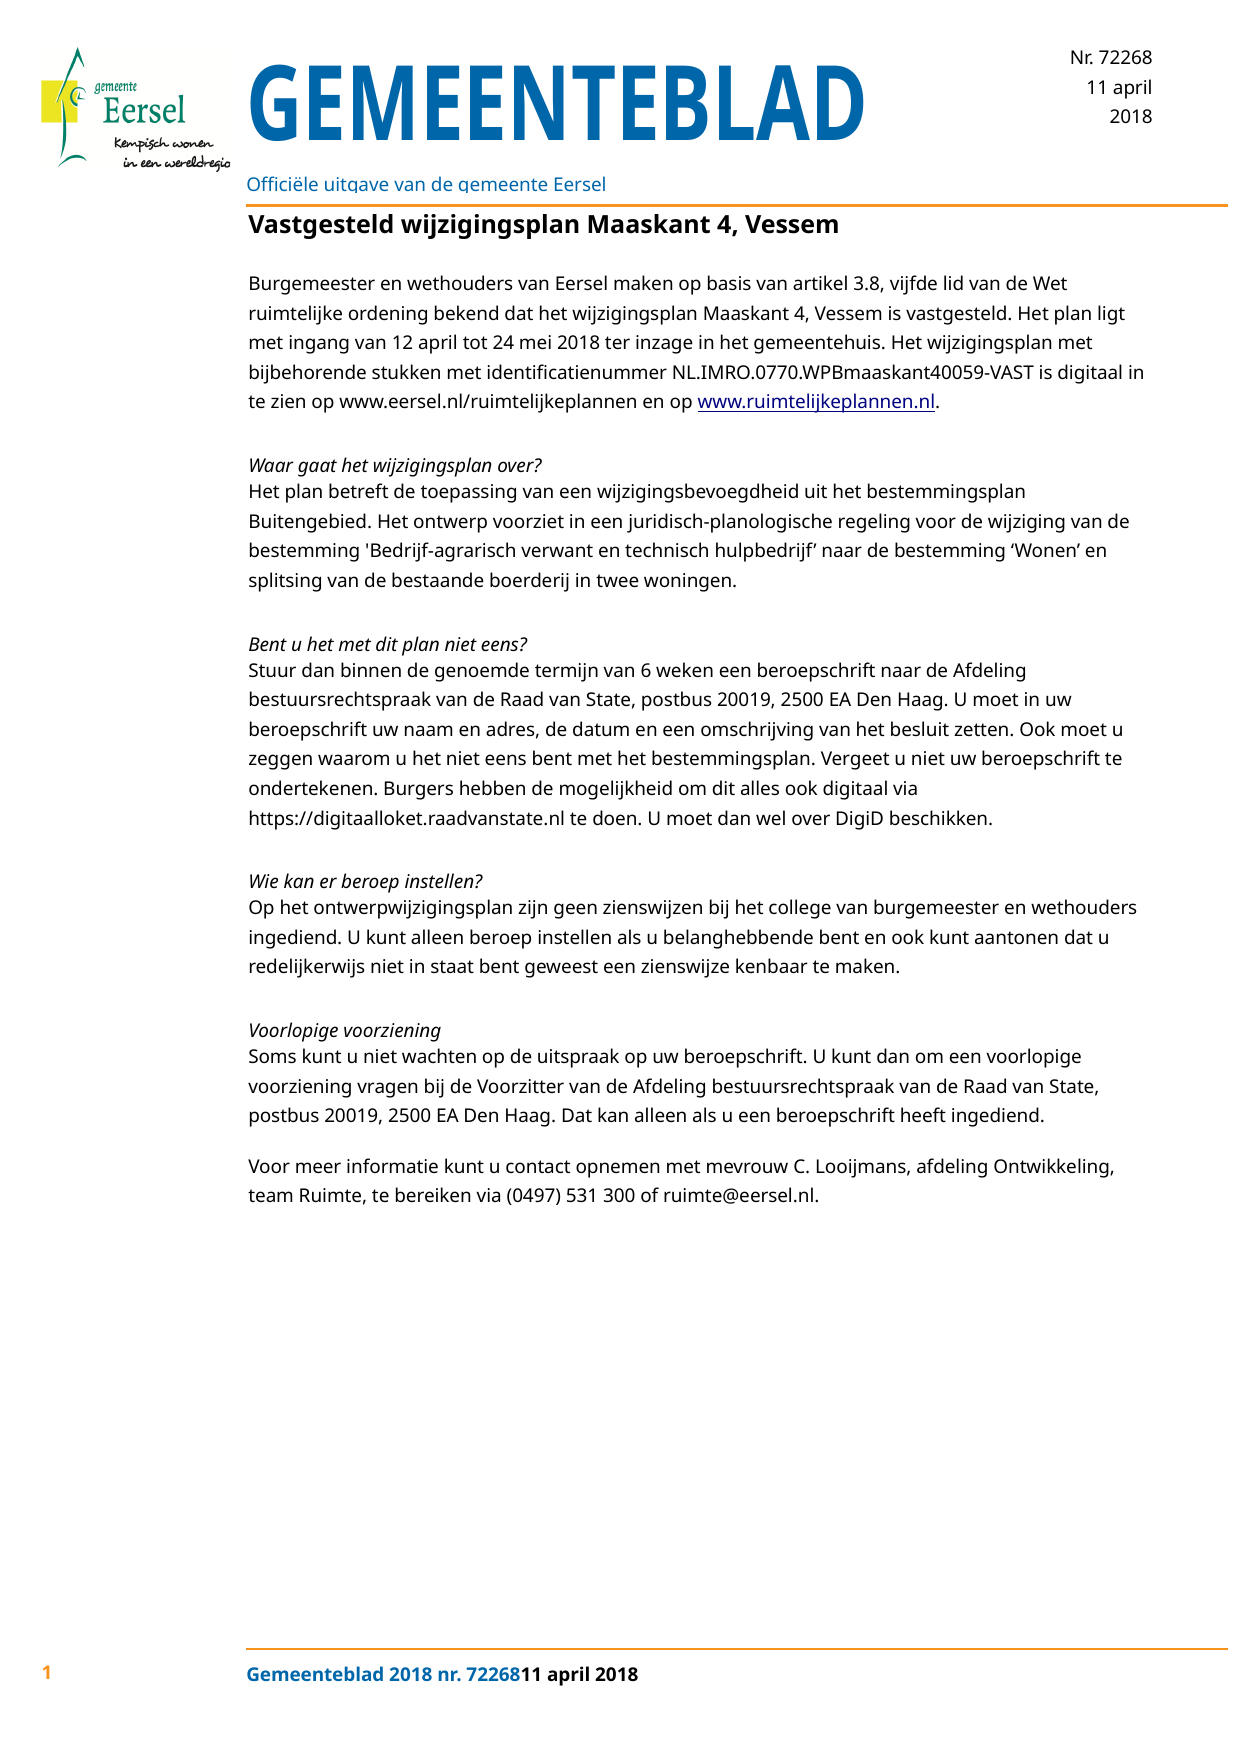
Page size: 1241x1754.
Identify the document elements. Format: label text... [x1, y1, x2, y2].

text Voorlopige voorziening [248, 1017, 1152, 1043]
text Waar gaat het wijzigingsplan over? [248, 453, 1152, 478]
text Soms kunt u niet wachten op de uitspraak op uw beroepschrift. U kunt dan om een voorlopige voorziening vragen bij de Voorzitter van de Afdeling bestuursrechtspraak van de Raad van State, postbus 20019, 2500 EA Den Haag. Dat kan alleen als u een beroepschrift heeft ingediend. [248, 1043, 1152, 1128]
text Wie kan er beroep instellen? [248, 869, 1152, 894]
text Bent u het met dit plan niet eens? [248, 631, 1152, 657]
text Stuur dan binnen de genoemde termijn van 6 weken een beroepschrift naar de Afdeling bestuursrechtspraak van de Raad van State, postbus 20019, 2500 EA Den Haag. U moet in uw beroepschrift uw naam en adres, de datum en een omschrijving van het besluit zetten. Ook moet u zeggen waarom u het niet eens bent met het bestemmingsplan. Vergeet u niet uw beroepschrift te ondertekenen. Burgers hebben de mogelijkheid om dit alles ook digitaal via https://digitaalloket.raadvanstate.nl te doen. U moet dan wel over DigiD beschikken. [248, 657, 1152, 830]
picture [41, 47, 231, 172]
text Op het ontwerpwijzigingsplan zijn geen zienswijzen bij het college van burgemeester en wethouders ingediend. U kunt alleen beroep instellen als u belanghebbende bent en ook kunt aantonen dat u redelijkerwijs niet in staat bent geweest een zienswijze kenbaar te maken. [248, 894, 1152, 979]
text Vastgesteld wijzigingsplan Maaskant 4, Vessem [248, 207, 1152, 241]
text Het plan betreft de toepassing van een wijzigingsbevoegdheid uit het bestemmingsplan Buitengebied. Het ontwerp voorziet in een juridisch-planologische regeling voor de wijziging van de bestemming 'Bedrijf-agrarisch verwant en technisch hulpbedrijf’ naar de bestemming ‘Wonen’ en splitsing van de bestaande boerderij in twee woningen. [248, 478, 1152, 593]
text Voor meer informatie kunt u contact opnemen met mevrouw C. Looijmans, afdeling Ontwikkeling, team Ruimte, te bereiken via (0497) 531 300 of ruimte@eersel.nl. [248, 1153, 1152, 1208]
text Burgemeester en wethouders van Eersel maken op basis van artikel 3.8, vijfde lid van de Wet ruimtelijke ordening bekend dat het wijzigingsplan Maaskant 4, Vessem is vastgesteld. Het plan ligt met ingang van 12 april tot 24 mei 2018 ter inzage in het gemeentehuis. Het wijzigingsplan met bijbehorende stukken met identificatienummer NL.IMRO.0770.WPBmaaskant40059-VAST is digitaal in te zien op www.eersel.nl/ruimtelijkeplannen en op www.ruimtelijkeplannen.nl. [248, 270, 1152, 414]
